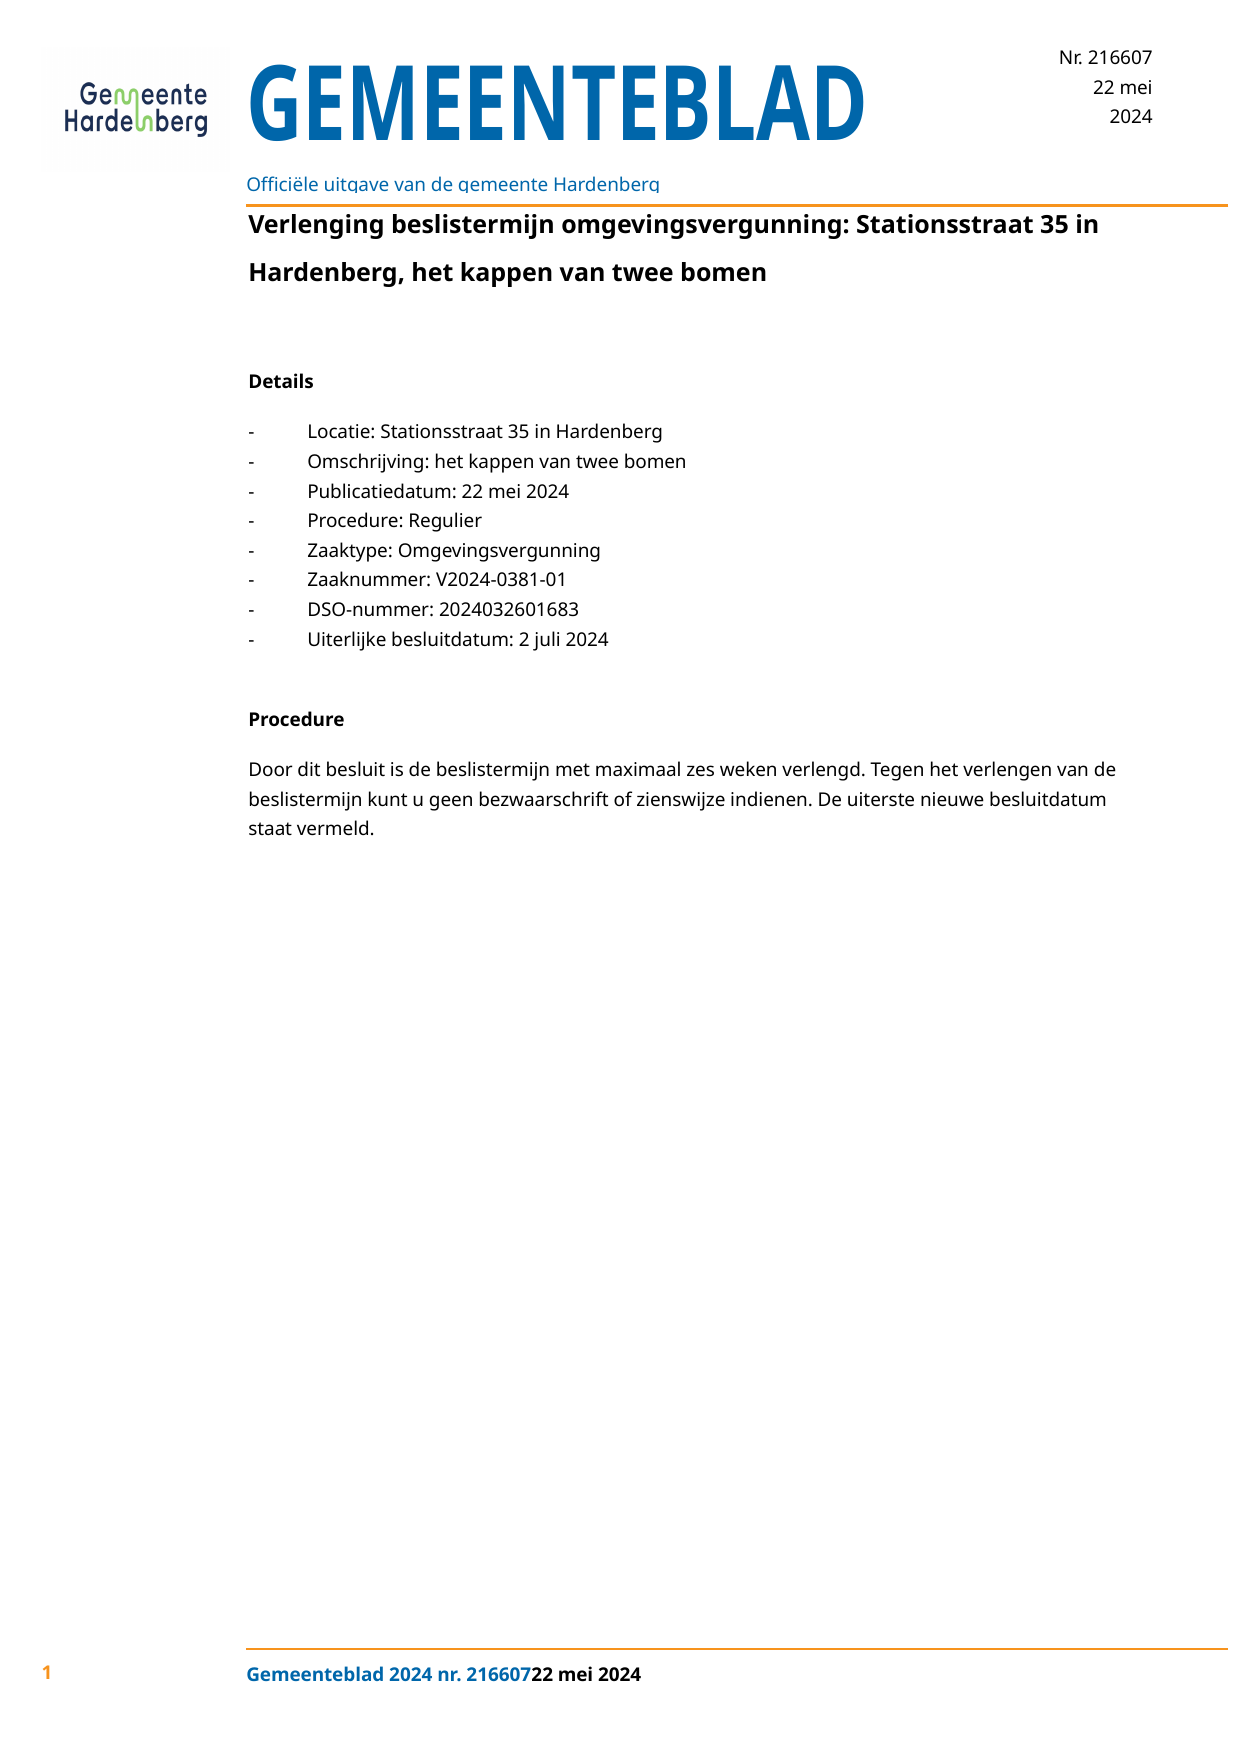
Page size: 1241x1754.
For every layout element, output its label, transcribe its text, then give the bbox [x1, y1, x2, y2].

text Verlenging beslistermijn omgevingsvergunning: Stationsstraat 35 in Hardenberg, het kappen van twee bomen [248, 207, 1152, 288]
picture [41, 47, 231, 172]
text Door dit besluit is de beslistermijn met maximaal zes weken verlengd. Tegen het verlengen van de beslistermijn kunt u geen bezwaarschrift of zienswijze indienen. De uiterste nieuwe besluitdatum staat vermeld. [248, 756, 1152, 841]
list Procedure: Regulier [248, 507, 1152, 533]
list Locatie: Stationsstraat 35 in Hardenberg [248, 419, 1152, 444]
text Details [248, 368, 1152, 394]
list Uiterlijke besluitdatum: 2 juli 2024 [248, 626, 1152, 652]
list Publicatiedatum: 22 mei 2024 [248, 478, 1152, 504]
list Zaaktype: Omgevingsvergunning [248, 537, 1152, 563]
list Zaaknummer: V2024-0381-01 [248, 567, 1152, 592]
list DSO-nummer: 2024032601683 [248, 596, 1152, 622]
list Omschrijving: het kappen van twee bomen [248, 448, 1152, 474]
text Procedure [248, 706, 1152, 732]
